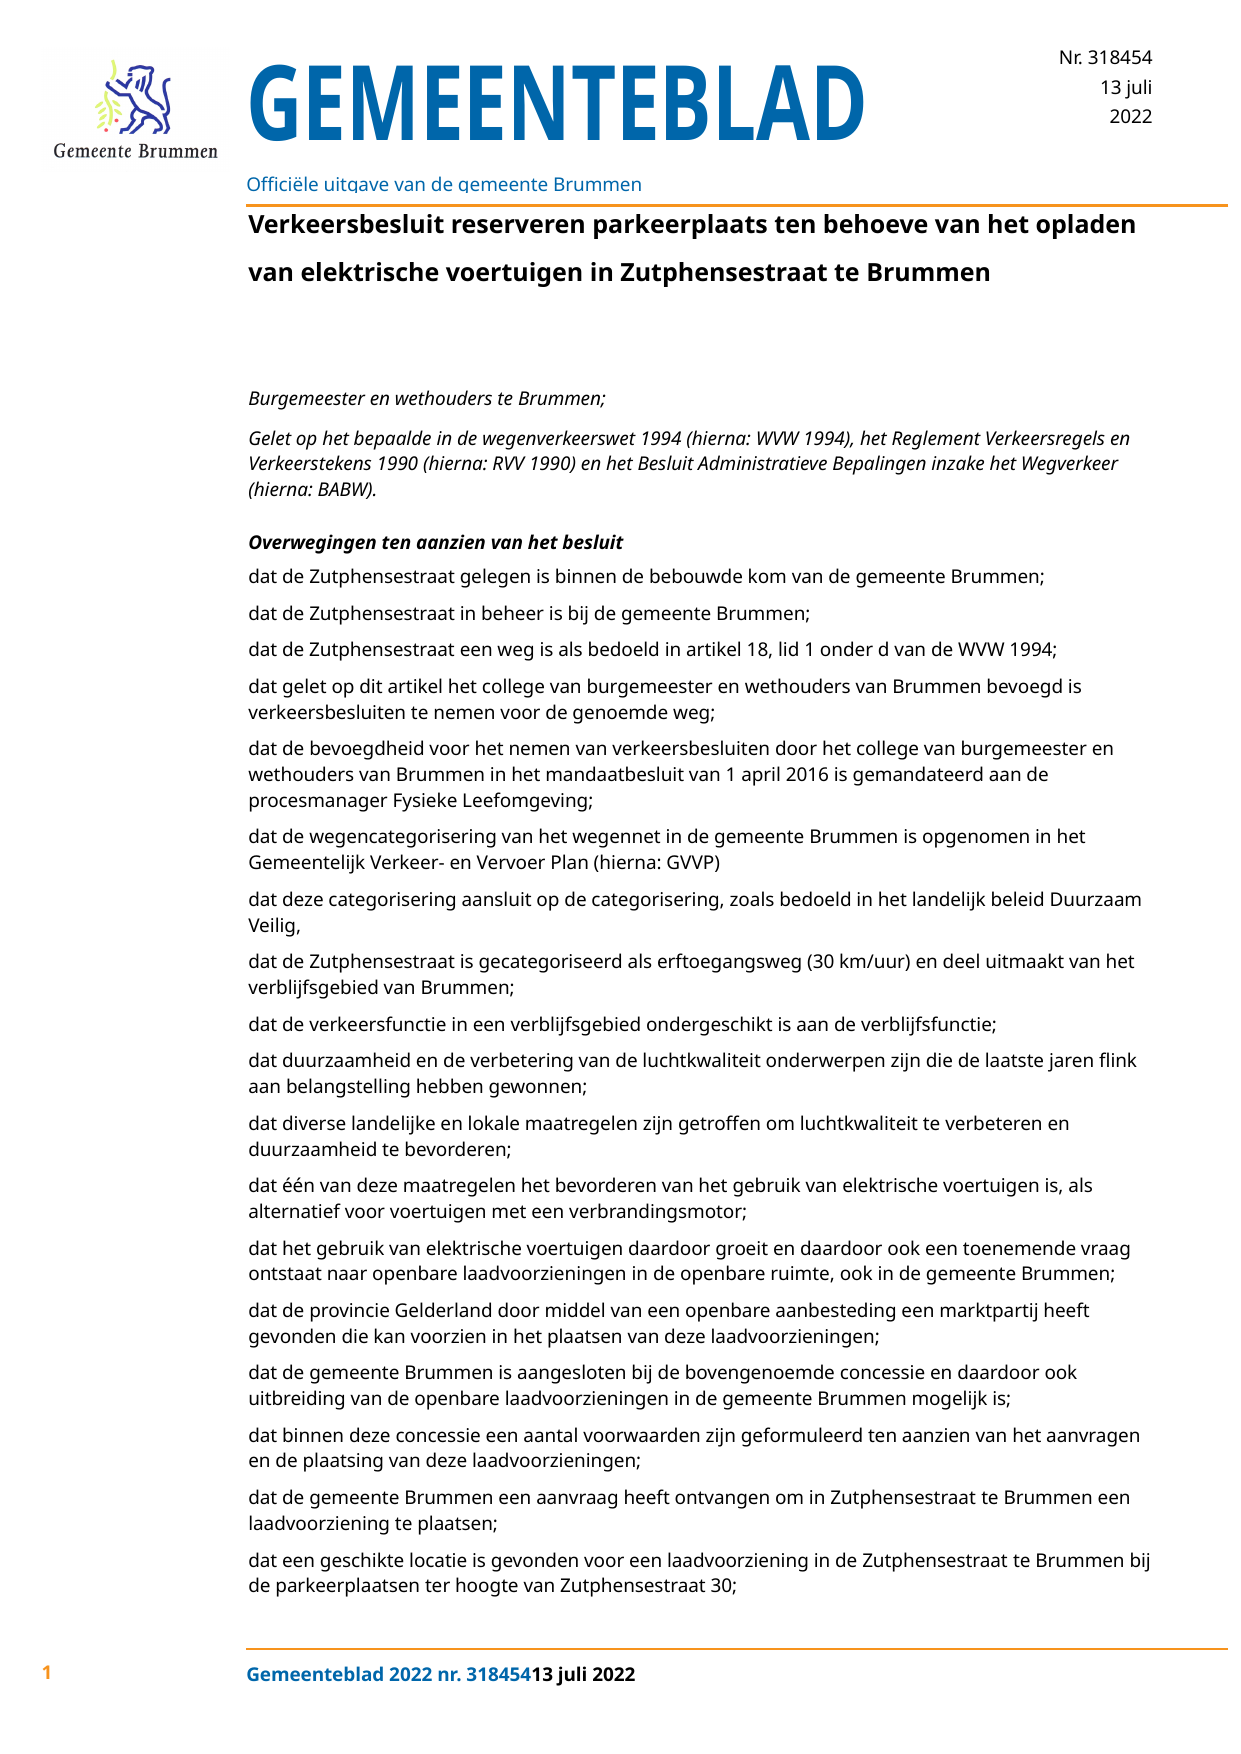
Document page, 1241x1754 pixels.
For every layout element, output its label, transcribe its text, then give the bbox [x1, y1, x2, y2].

text dat de provincie Gelderland door middel van een openbare aanbesteding een marktpartij heeft gevonden die kan voorzien in het plaatsen van deze laadvoorzieningen; [248, 1297, 1152, 1349]
text Verkeersbesluit reserveren parkeerplaats ten behoeve van het opladen van elektrische voertuigen in Zutphensestraat te Brummen [248, 207, 1152, 288]
text dat diverse landelijke en lokale maatregelen zijn getroffen om luchtkwaliteit te verbeteren en duurzaamheid te bevorderen; [248, 1110, 1152, 1161]
text dat de Zutphensestraat gelegen is binnen de bebouwde kom van de gemeente Brummen; [248, 563, 1152, 589]
text dat binnen deze concessie een aantal voorwaarden zijn geformuleerd ten aanzien van het aanvragen en de plaatsing van deze laadvoorzieningen; [248, 1422, 1152, 1473]
text Overwegingen ten aanzien van het besluit [248, 529, 1152, 555]
text dat de gemeente Brummen een aanvraag heeft ontvangen om in Zutphensestraat te Brummen een laadvoorziening te plaatsen; [248, 1484, 1152, 1536]
text Burgemeester en wethouders te Brummen; [248, 386, 1152, 411]
text dat een geschikte locatie is gevonden voor een laadvoorziening in de Zutphensestraat te Brummen bij de parkeerplaatsen ter hoogte van Zutphensestraat 30; [248, 1547, 1152, 1598]
text dat gelet op dit artikel het college van burgemeester en wethouders van Brummen bevoegd is verkeersbesluiten te nemen voor de genoemde weg; [248, 673, 1152, 725]
text dat de Zutphensestraat is gecategoriseerd als erftoegangsweg (30 km/uur) en deel uitmaakt van het verblijfsgebied van Brummen; [248, 948, 1152, 1000]
text dat de wegencategorisering van het wegennet in de gemeente Brummen is opgenomen in het Gemeentelijk Verkeer- en Vervoer Plan (hierna: GVVP) [248, 824, 1152, 875]
text dat de Zutphensestraat in beheer is bij de gemeente Brummen; [248, 600, 1152, 626]
text dat deze categorisering aansluit op de categorisering, zoals bedoeld in het landelijk beleid Duurzaam Veilig, [248, 886, 1152, 938]
text dat de verkeersfunctie in een verblijfsgebied ondergeschikt is aan de verblijfsfunctie; [248, 1011, 1152, 1037]
text dat één van deze maatregelen het bevorderen van het gebruik van elektrische voertuigen is, als alternatief voor voertuigen met een verbrandingsmotor; [248, 1172, 1152, 1224]
text dat de Zutphensestraat een weg is als bedoeld in artikel 18, lid 1 onder d van de WVW 1994; [248, 637, 1152, 662]
picture [41, 47, 231, 172]
text dat de bevoegdheid voor het nemen van verkeersbesluiten door het college van burgemeester en wethouders van Brummen in het mandaatbesluit van 1 april 2016 is gemandateerd aan de procesmanager Fysieke Leefomgeving; [248, 736, 1152, 813]
text dat de gemeente Brummen is aangesloten bij de bovengenoemde concessie en daardoor ook uitbreiding van de openbare laadvoorzieningen in de gemeente Brummen mogelijk is; [248, 1359, 1152, 1411]
text dat duurzaamheid en de verbetering van de luchtkwaliteit onderwerpen zijn die de laatste jaren flink aan belangstelling hebben gewonnen; [248, 1048, 1152, 1099]
text Gelet op het bepaalde in de wegenverkeerswet 1994 (hierna: WVW 1994), het Reglement Verkeersregels en Verkeerstekens 1990 (hierna: RVV 1990) en het Besluit Administratieve Bepalingen inzake het Wegverkeer (hierna: BABW). [248, 425, 1152, 502]
text dat het gebruik van elektrische voertuigen daardoor groeit en daardoor ook een toenemende vraag ontstaat naar openbare laadvoorzieningen in de openbare ruimte, ook in de gemeente Brummen; [248, 1235, 1152, 1286]
